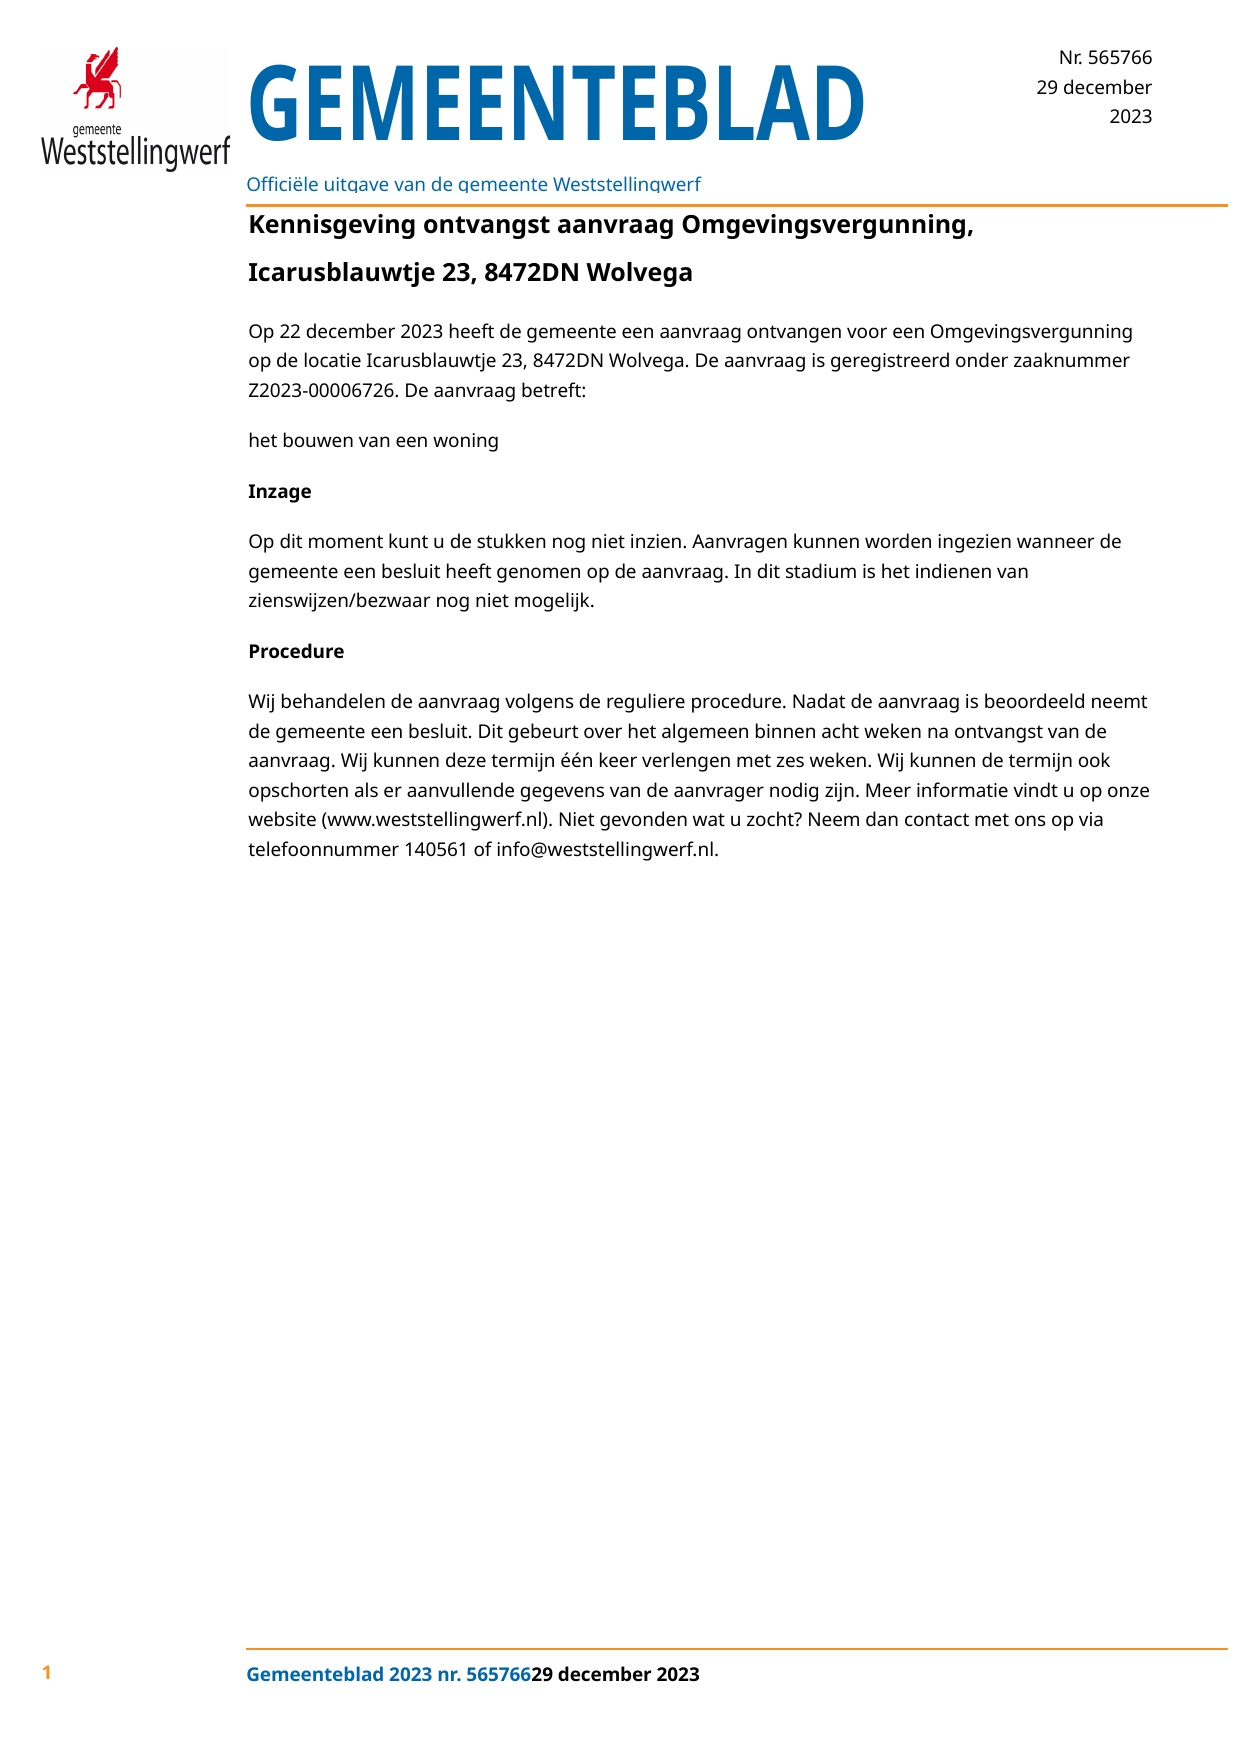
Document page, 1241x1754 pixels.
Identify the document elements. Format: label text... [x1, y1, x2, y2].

text Inzage [248, 478, 1152, 504]
text Wij behandelen de aanvraag volgens de reguliere procedure. Nadat de aanvraag is beoordeeld neemt de gemeente een besluit. Dit gebeurt over het algemeen binnen acht weken na ontvangst van de aanvraag. Wij kunnen deze termijn één keer verlengen met zes weken. Wij kunnen de termijn ook opschorten als er aanvullende gegevens van de aanvrager nodig zijn. Meer informatie vindt u op onze website (www.weststellingwerf.nl). Niet gevonden wat u zocht? Neem dan contact met ons op via telefoonnummer 140561 of info@weststellingwerf.nl. [248, 688, 1152, 862]
text het bouwen van een woning [248, 427, 1152, 453]
text Op 22 december 2023 heeft de gemeente een aanvraag ontvangen voor een Omgevingsvergunning op de locatie Icarusblauwtje 23, 8472DN Wolvega. De aanvraag is geregistreerd onder zaaknummer Z2023-00006726. De aanvraag betreft: [248, 318, 1152, 403]
picture [41, 47, 231, 172]
text Kennisgeving ontvangst aanvraag Omgevingsvergunning, Icarusblauwtje 23, 8472DN Wolvega [248, 207, 1152, 288]
text Op dit moment kunt u de stukken nog niet inzien. Aanvragen kunnen worden ingezien wanneer de gemeente een besluit heeft genomen op de aanvraag. In dit stadium is het indienen van zienswijzen/bezwaar nog niet mogelijk. [248, 528, 1152, 613]
text Procedure [248, 638, 1152, 664]
